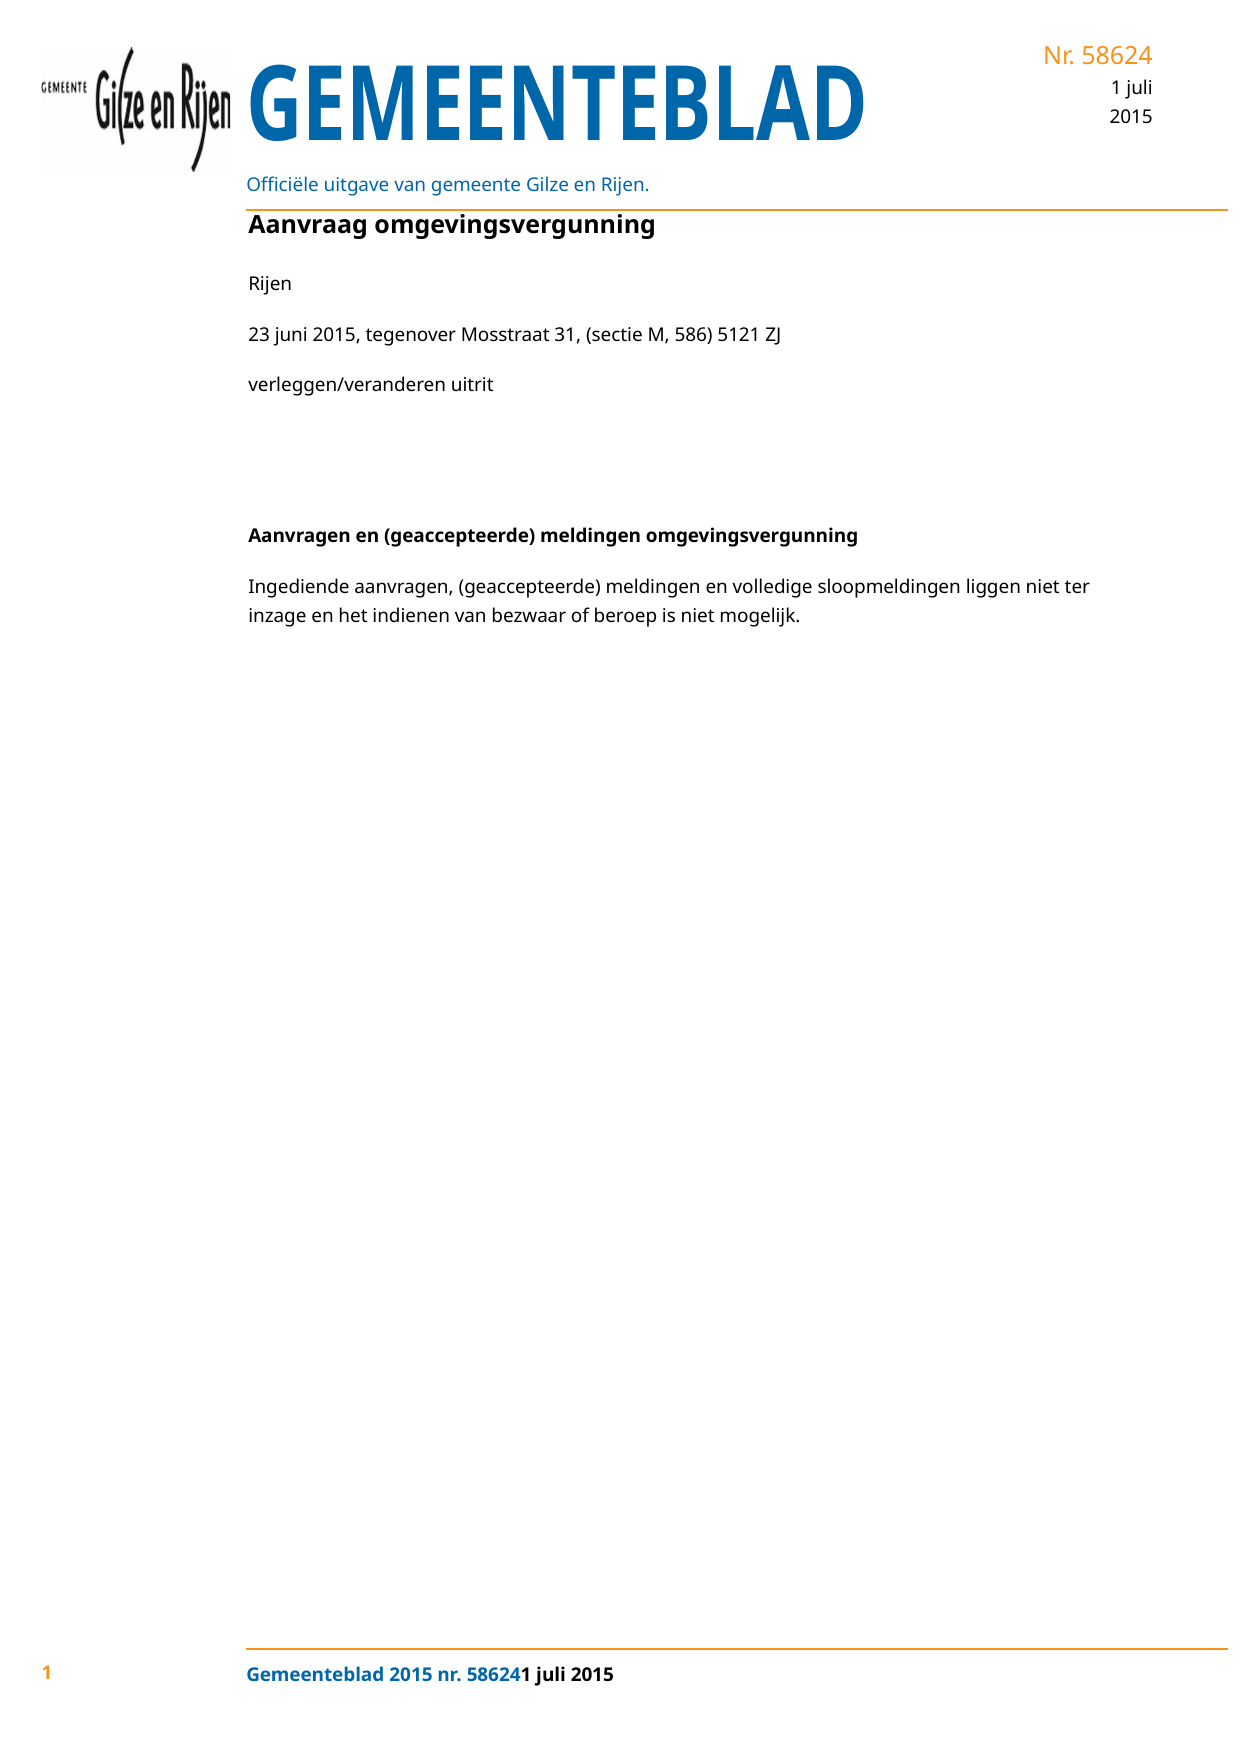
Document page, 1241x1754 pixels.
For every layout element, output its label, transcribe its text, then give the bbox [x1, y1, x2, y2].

text Ingediende aanvragen, (geaccepteerde) meldingen en volledige sloopmeldingen liggen niet ter inzage en het indienen van bezwaar of beroep is niet mogelijk. [248, 573, 1152, 628]
text 23 juni 2015, tegenover Mosstraat 31, (sectie M, 586) 5121 ZJ [248, 321, 1152, 346]
text Rijen [248, 270, 1152, 296]
text Aanvragen en (geaccepteerde) meldingen omgevingsvergunning [248, 522, 1152, 548]
text verleggen/veranderen uitrit [248, 371, 1152, 397]
text Aanvraag omgevingsvergunning [248, 211, 1152, 241]
picture [41, 47, 231, 172]
